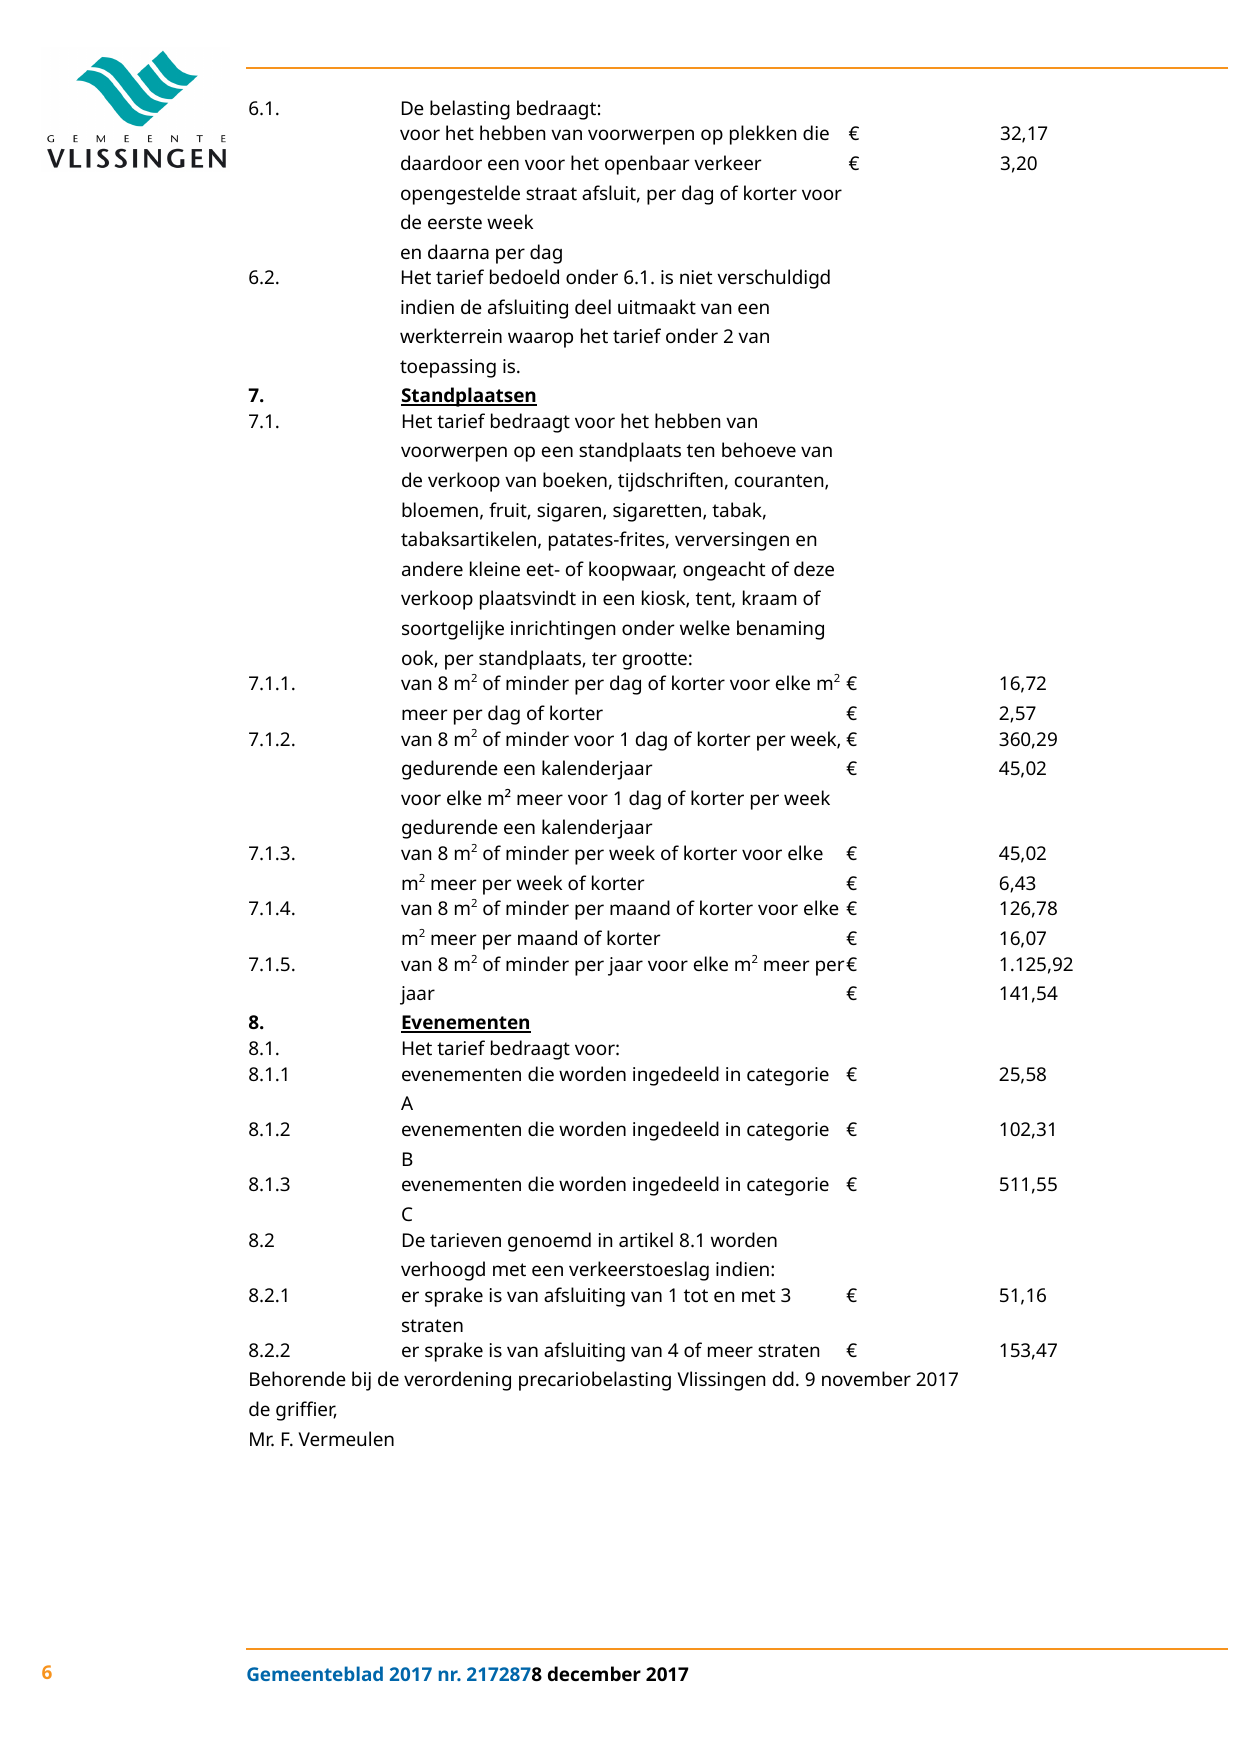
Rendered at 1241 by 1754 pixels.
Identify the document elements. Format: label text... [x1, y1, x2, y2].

table_header Evenementen [401, 1010, 846, 1035]
table_cell voor het hebben van voorwerpen op plekken die daardoor een voor het openbaar verkeer opengestelde straat afsluit, per dag of korter voor de eerste week en daarna per dag [400, 121, 848, 264]
table_header 8. [248, 1010, 401, 1035]
text de griffier, [248, 1396, 1152, 1422]
table_header 7. [248, 383, 401, 408]
table_cell € € [846, 840, 999, 896]
table_cell evenementen die worden ingedeeld in categorie A [401, 1061, 846, 1116]
table_cell 7.1.3. [248, 840, 401, 896]
table_cell De belasting bedraagt: [400, 95, 848, 121]
table_cell van 8 m2 of minder per week of korter voor elke m2 meer per week of korter [401, 840, 846, 896]
table_cell 51,16 [999, 1282, 1152, 1338]
table_cell evenementen die worden ingedeeld in categorie C [401, 1172, 846, 1227]
table_header Standplaatsen [401, 383, 846, 408]
table_cell De tarieven genoemd in artikel 8.1 worden verhoogd met een verkeerstoeslag indien: [401, 1227, 846, 1282]
table_cell € [846, 1172, 999, 1227]
table_cell 7.1.1. [248, 671, 401, 726]
table_cell [846, 1227, 999, 1282]
table_cell 102,31 [999, 1116, 1152, 1172]
table_cell 7.1.5. [248, 951, 401, 1006]
table_cell [999, 1227, 1152, 1282]
table_cell [999, 1035, 1152, 1061]
table_cell Het tarief bedraagt voor: [401, 1035, 846, 1061]
table_header [846, 383, 999, 408]
table_cell € [846, 1282, 999, 1338]
table_cell [248, 121, 400, 264]
table_cell van 8 m2 of minder per jaar voor elke m2 meer per jaar [401, 951, 846, 1006]
table_cell 8.1.3 [248, 1172, 401, 1227]
table_cell Het tarief bedraagt voor het hebben van voorwerpen op een standplaats ten behoeve van de verkoop van boeken, tijdschriften, couranten, bloemen, fruit, sigaren, sigaretten, tabak, tabaksartikelen, patates-frites, verversingen en andere kleine eet- of koopwaar, ongeacht of deze verkoop plaatsvindt in een kiosk, tent, kraam of soortgelijke inrichtingen onder welke benaming ook, per standplaats, ter grootte: [401, 408, 846, 671]
table_cell er sprake is van afsluiting van 4 of meer straten [401, 1338, 846, 1363]
table_cell 360,29 45,02 [999, 726, 1152, 840]
table_cell 8.1.2 [248, 1116, 401, 1172]
table_cell [999, 408, 1152, 671]
table_cell 7.1. [248, 408, 401, 671]
table_cell 8.2 [248, 1227, 401, 1282]
table_cell van 8 m2 of minder voor 1 dag of korter per week, gedurende een kalenderjaar voor elke m² meer voor 1 dag of korter per week gedurende een kalenderjaar [401, 726, 846, 840]
table_cell € € [846, 726, 999, 840]
table_header [999, 1010, 1152, 1035]
table_cell [846, 1035, 999, 1061]
table_cell 511,55 [999, 1172, 1152, 1227]
table_cell 7.1.4. [248, 896, 401, 951]
table_cell € [846, 1116, 999, 1172]
table_cell 1.125,92 141,54 [999, 951, 1152, 1006]
table_cell [1000, 265, 1152, 379]
table_cell van 8 m2 of minder per maand of korter voor elke m2 meer per maand of korter [401, 896, 846, 951]
table_cell € € [846, 671, 999, 726]
table_cell € € [846, 896, 999, 951]
table_cell 8.1. [248, 1035, 401, 1061]
table_cell 126,78 16,07 [999, 896, 1152, 951]
table_cell 6.1. [248, 95, 400, 121]
table_cell 6.2. [248, 265, 400, 379]
table_cell 8.2.1 [248, 1282, 401, 1338]
table_cell 7.1.2. [248, 726, 401, 840]
table_cell evenementen die worden ingedeeld in categorie B [401, 1116, 846, 1172]
table_cell 45,02 6,43 [999, 840, 1152, 896]
table_cell € € [848, 121, 1000, 264]
table_header [846, 1010, 999, 1035]
table_cell € [846, 1338, 999, 1363]
table_cell € € [846, 951, 999, 1006]
table_cell 25,58 [999, 1061, 1152, 1116]
table_cell [846, 408, 999, 671]
table_cell [848, 95, 1000, 121]
table_cell 8.1.1 [248, 1061, 401, 1116]
table_cell 153,47 [999, 1338, 1152, 1363]
table_cell 32,17 3,20 [1000, 121, 1152, 264]
text Behorende bij de verordening precariobelasting Vlissingen dd. 9 november 2017 [248, 1367, 1152, 1392]
table_cell Het tarief bedoeld onder 6.1. is niet verschuldigd indien de afsluiting deel uitmaakt van een werkterrein waarop het tarief onder 2 van toepassing is. [400, 265, 848, 379]
picture [41, 47, 231, 172]
table_cell 16,72 2,57 [999, 671, 1152, 726]
table_cell € [846, 1061, 999, 1116]
table_cell 8.2.2 [248, 1338, 401, 1363]
table_cell van 8 m2 of minder per dag of korter voor elke m2 meer per dag of korter [401, 671, 846, 726]
table_cell [848, 265, 1000, 379]
table_header [999, 383, 1152, 408]
text Mr. F. Vermeulen [248, 1426, 1152, 1451]
table_cell er sprake is van afsluiting van 1 tot en met 3 straten [401, 1282, 846, 1338]
table_cell [1000, 95, 1152, 121]
